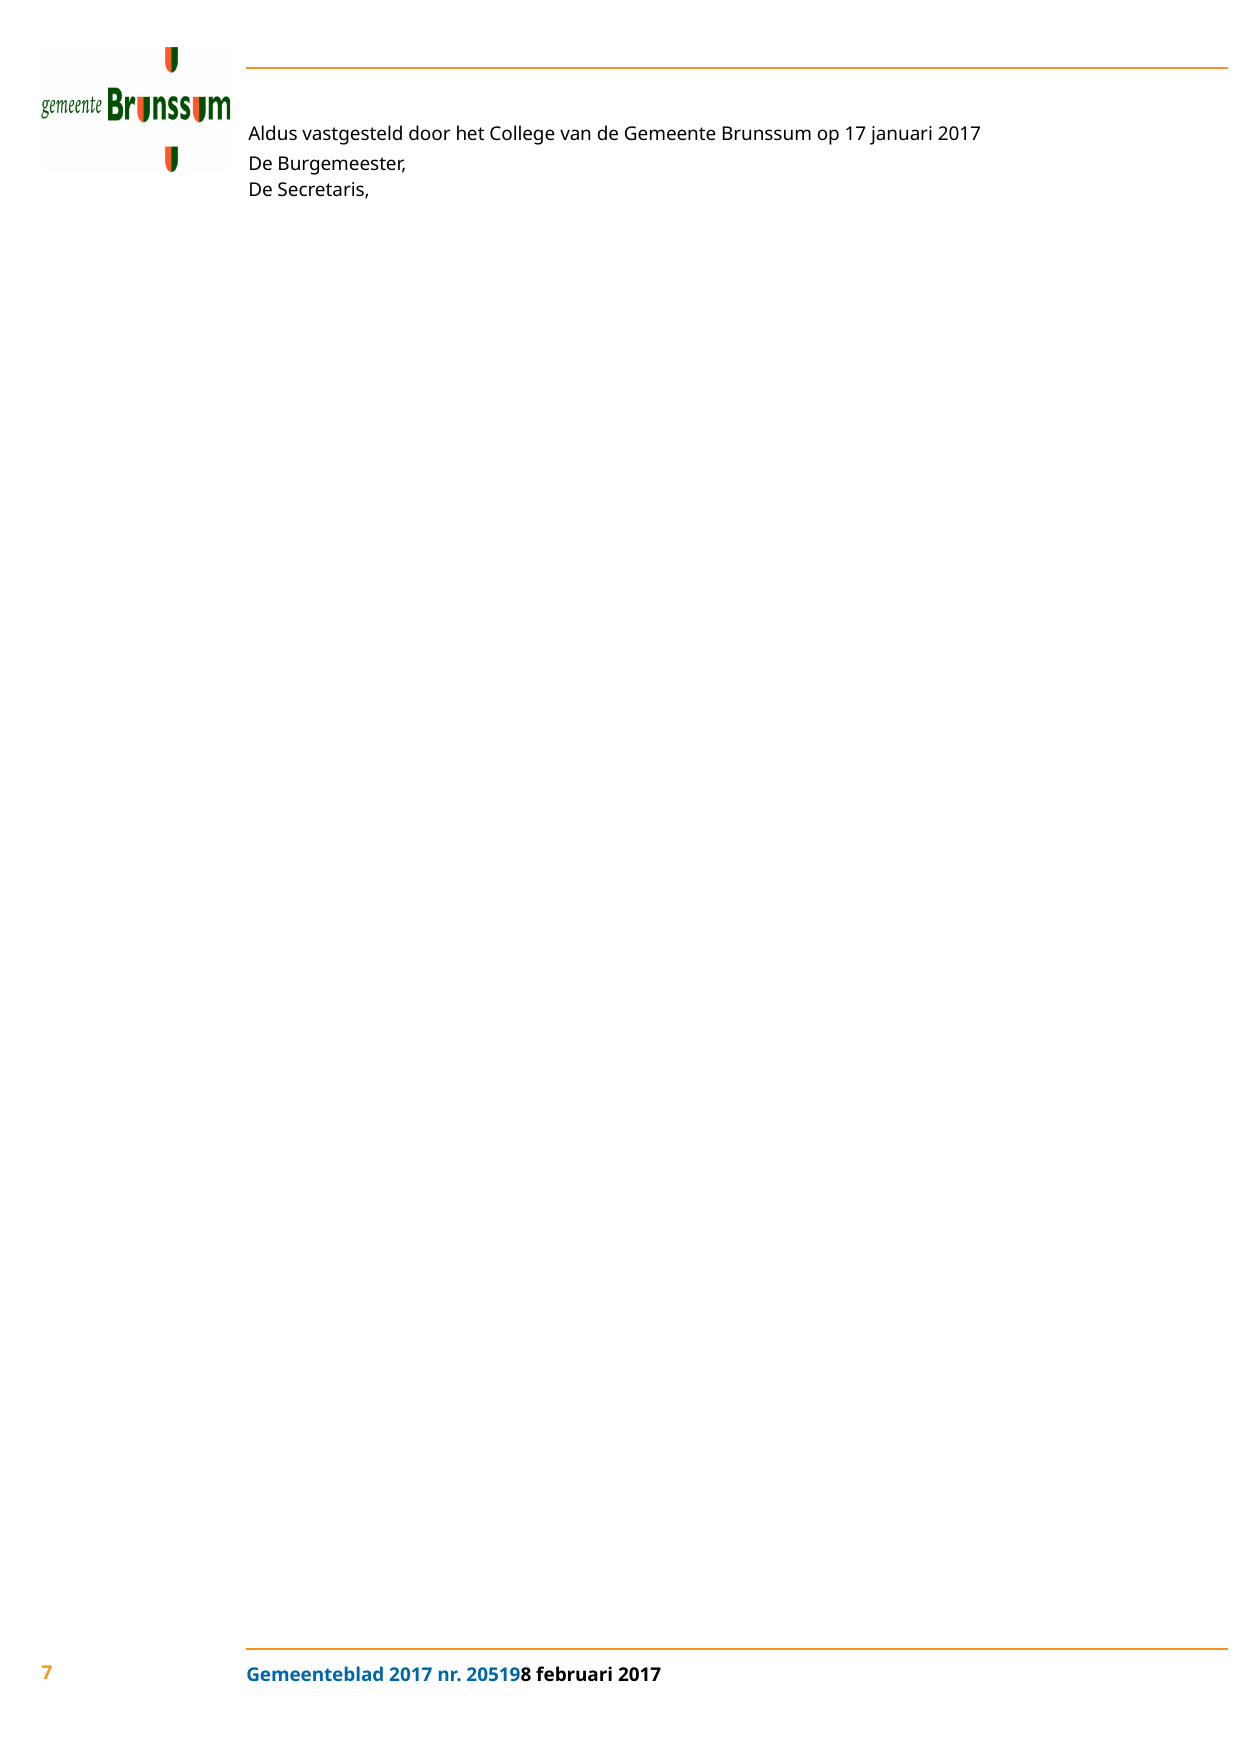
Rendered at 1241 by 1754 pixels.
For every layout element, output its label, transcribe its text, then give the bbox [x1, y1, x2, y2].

picture [41, 47, 231, 172]
text Aldus vastgesteld door het College van de Gemeente Brunssum op 17 januari 2017 [248, 121, 1152, 146]
text De Burgemeester, [248, 150, 1152, 176]
text De Secretaris, [248, 176, 1152, 202]
